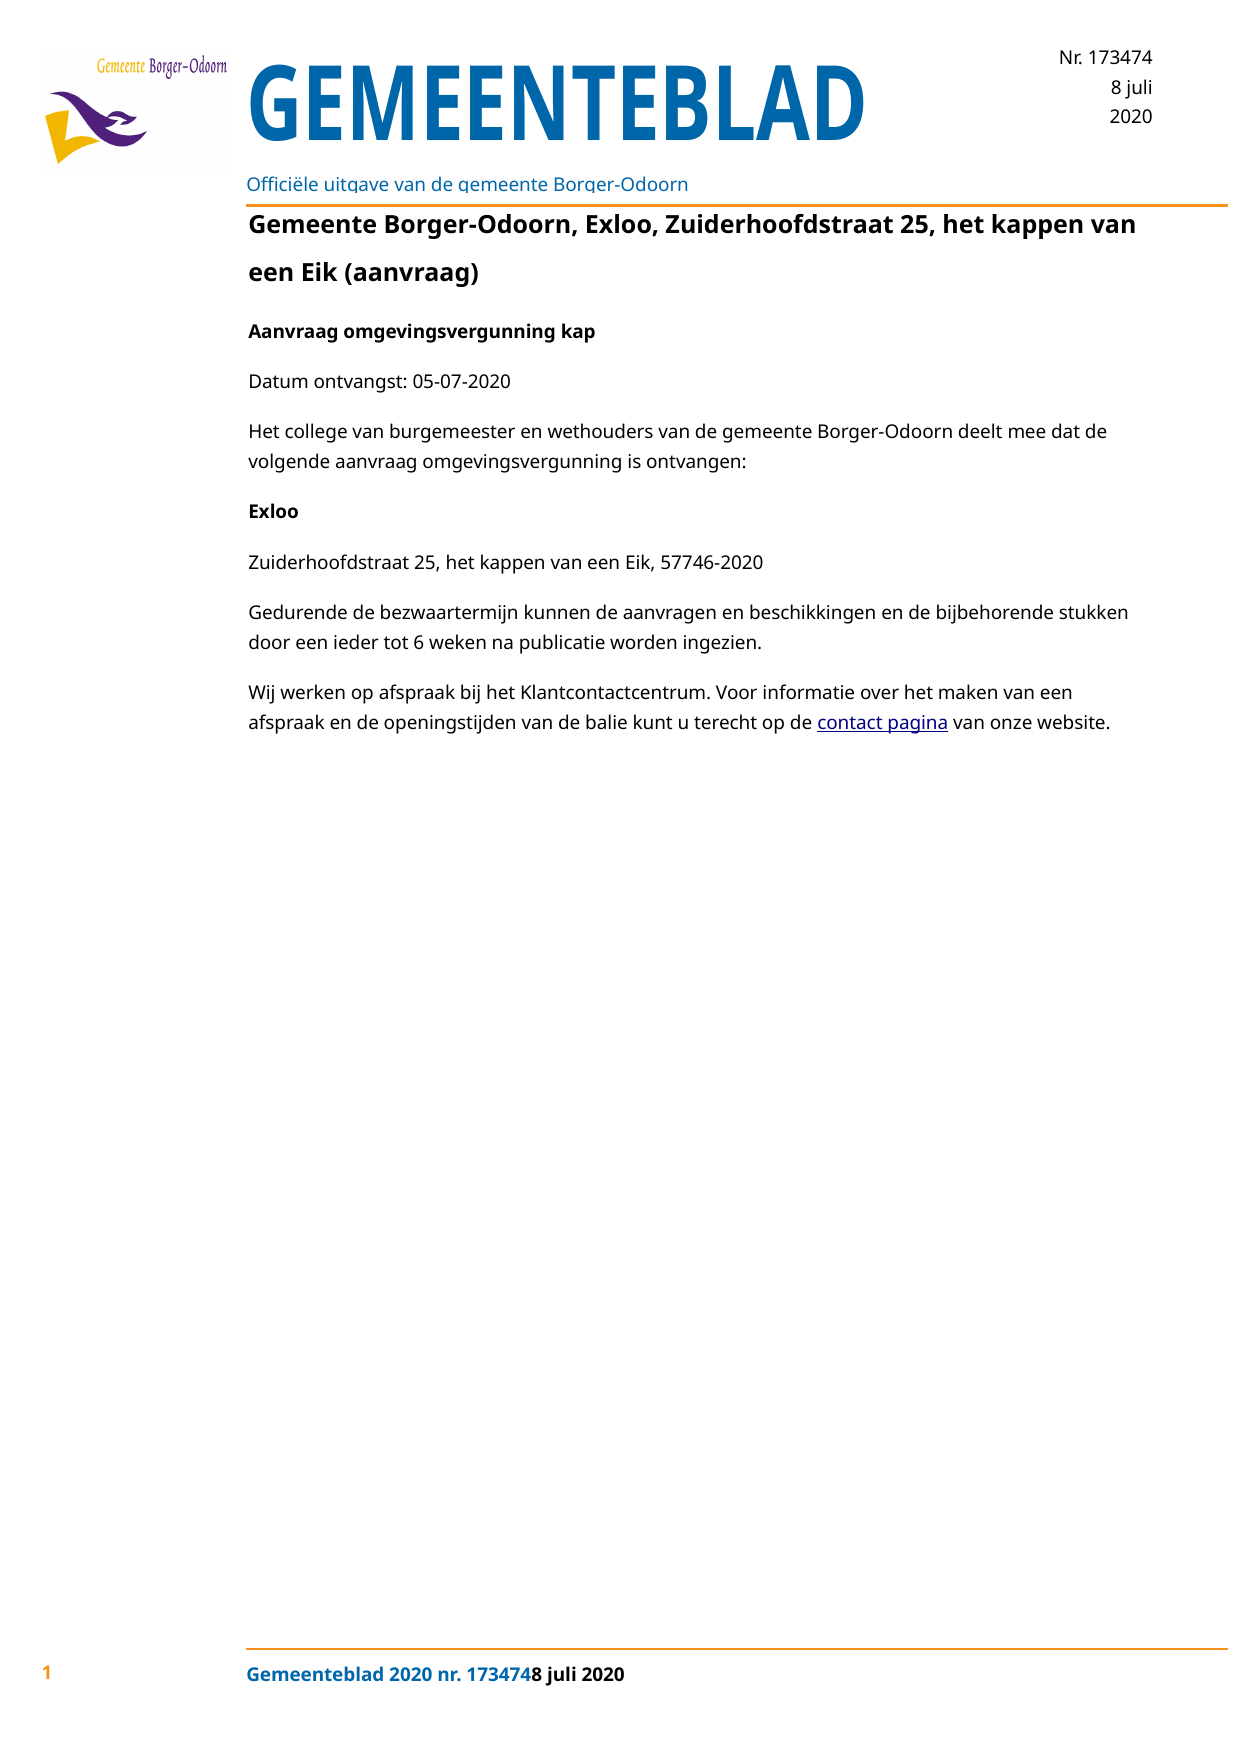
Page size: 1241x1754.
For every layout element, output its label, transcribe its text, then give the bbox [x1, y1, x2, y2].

text Gedurende de bezwaartermijn kunnen de aanvragen en beschikkingen en de bijbehorende stukken door een ieder tot 6 weken na publicatie worden ingezien. [248, 599, 1152, 655]
text Exloo [248, 499, 1152, 524]
text Het college van burgemeester en wethouders van de gemeente Borger-Odoorn deelt mee dat de volgende aanvraag omgevingsvergunning is ontvangen: [248, 419, 1152, 474]
text Datum ontvangst: 05-07-2020 [248, 368, 1152, 394]
picture [41, 47, 231, 172]
text Aanvraag omgevingsvergunning kap [248, 318, 1152, 344]
text Wij werken op afspraak bij het Klantcontactcentrum. Voor informatie over het maken van een afspraak en de openingstijden van de balie kunt u terecht op de contact pagina van onze website. [248, 679, 1152, 735]
text Zuiderhoofdstraat 25, het kappen van een Eik, 57746-2020 [248, 549, 1152, 575]
text Gemeente Borger-Odoorn, Exloo, Zuiderhoofdstraat 25, het kappen van een Eik (aanvraag) [248, 207, 1152, 288]
